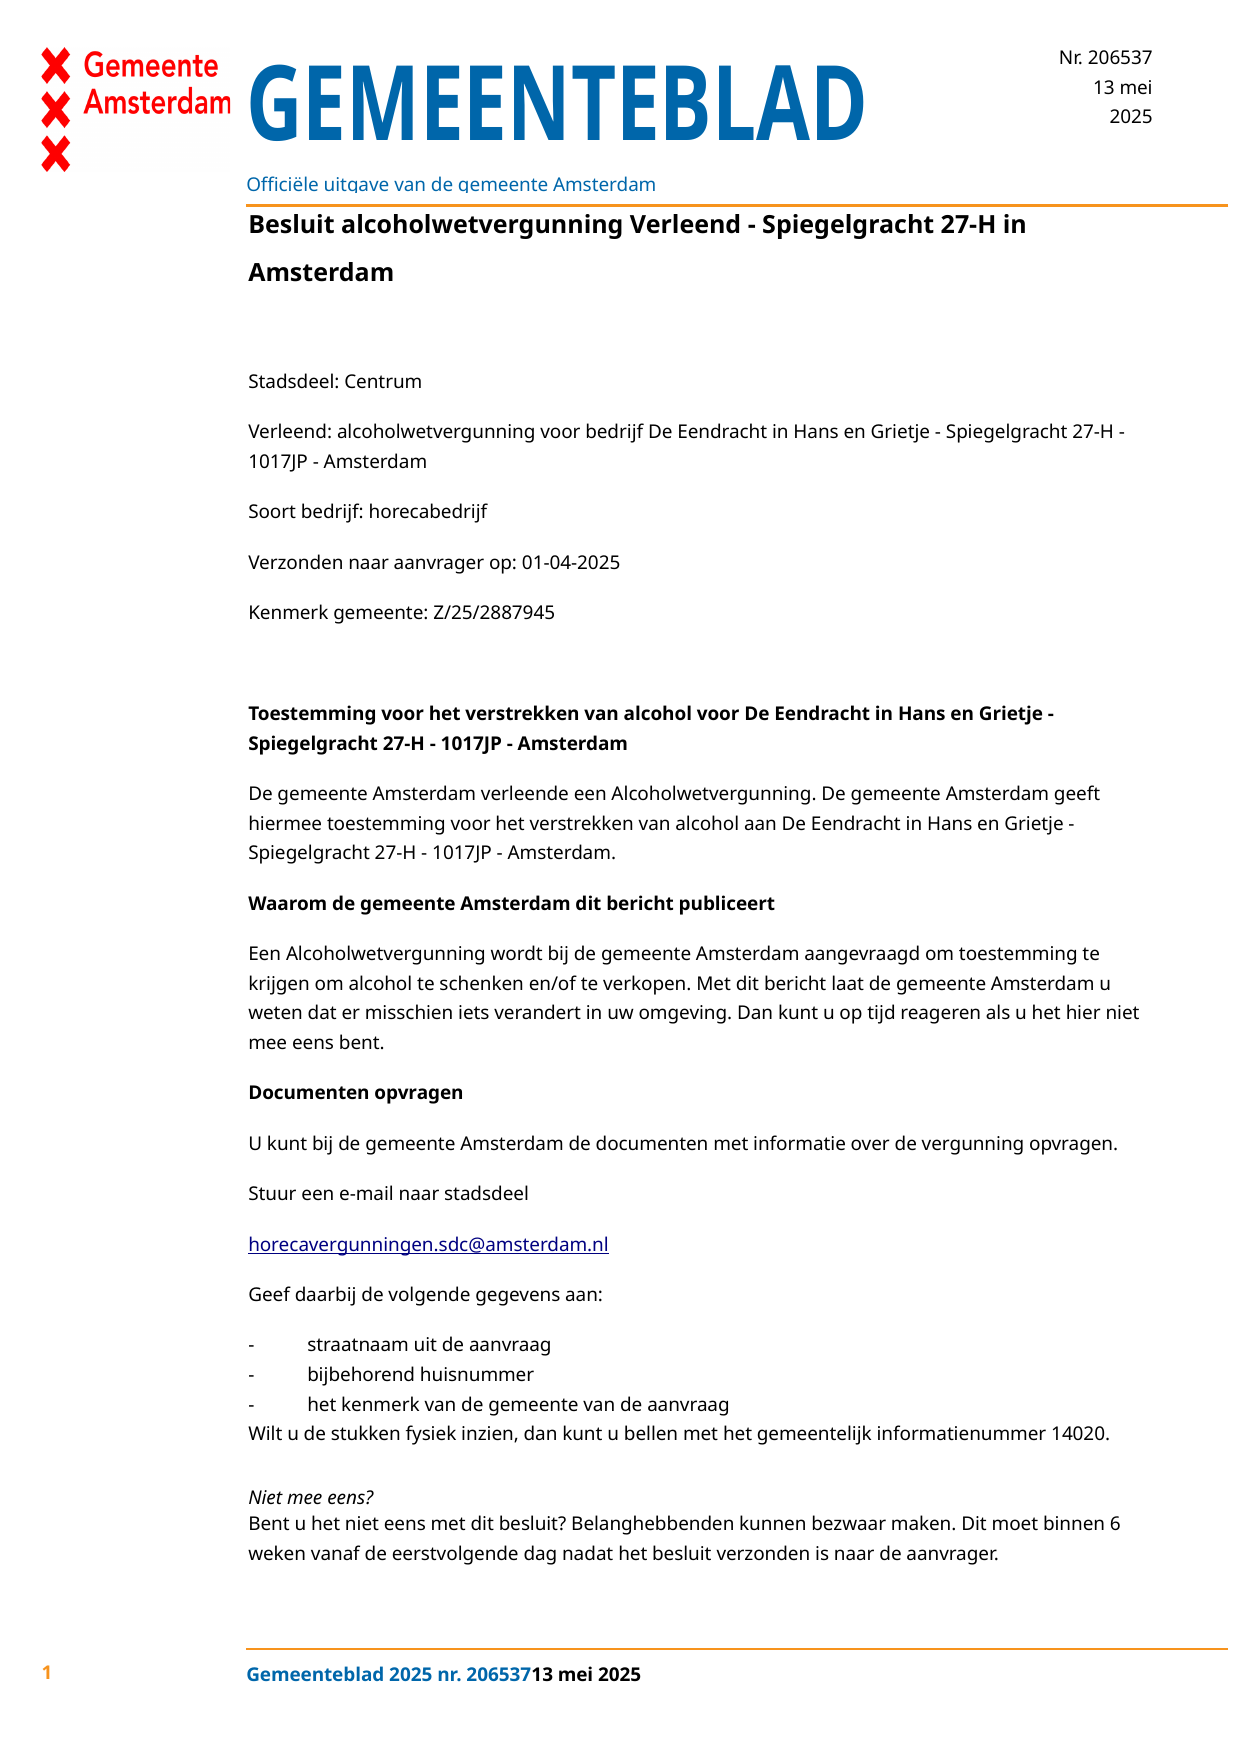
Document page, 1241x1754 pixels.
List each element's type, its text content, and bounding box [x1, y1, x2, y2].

text Bent u het niet eens met dit besluit? Belanghebbenden kunnen bezwaar maken. Dit moet binnen 6 weken vanaf de eerstvolgende dag nadat het besluit verzonden is naar de aanvrager. [248, 1510, 1152, 1565]
text Soort bedrijf: horecabedrijf [248, 499, 1152, 524]
text Besluit alcoholwetvergunning Verleend - Spiegelgracht 27-H in Amsterdam [248, 207, 1152, 288]
text Stadsdeel: Centrum [248, 368, 1152, 394]
text Stuur een e-mail naar stadsdeel [248, 1180, 1152, 1206]
text Verzonden naar aanvrager op: 01-04-2025 [248, 549, 1152, 575]
text Geef daarbij de volgende gegevens aan: [248, 1281, 1152, 1307]
text Een Alcoholwetvergunning wordt bij de gemeente Amsterdam aangevraagd om toestemming te krijgen om alcohol te schenken en/of te verkopen. Met dit bericht laat de gemeente Amsterdam u weten dat er misschien iets verandert in uw omgeving. Dan kunt u op tijd reageren als u het hier niet mee eens bent. [248, 940, 1152, 1055]
text Niet mee eens? [248, 1484, 1152, 1510]
picture [41, 47, 231, 172]
text U kunt bij de gemeente Amsterdam de documenten met informatie over de vergunning opvragen. [248, 1130, 1152, 1156]
text Documenten opvragen [248, 1079, 1152, 1105]
text horecavergunningen.sdc@amsterdam.nl [248, 1231, 1152, 1257]
list bijbehorend huisnummer [248, 1361, 1152, 1387]
text Toestemming voor het verstrekken van alcohol voor De Eendracht in Hans en Grietje - Spiegelgracht 27-H - 1017JP - Amsterdam [248, 700, 1152, 756]
text Wilt u de stukken fysiek inzien, dan kunt u bellen met het gemeentelijk informatienummer 14020. [248, 1420, 1152, 1446]
text Waarom de gemeente Amsterdam dit bericht publiceert [248, 890, 1152, 916]
list het kenmerk van de gemeente van de aanvraag [248, 1391, 1152, 1417]
text Kenmerk gemeente: Z/25/2887945 [248, 599, 1152, 625]
list straatnaam uit de aanvraag [248, 1332, 1152, 1357]
text Verleend: alcoholwetvergunning voor bedrijf De Eendracht in Hans en Grietje - Spiegelgracht 27-H - 1017JP - Amsterdam [248, 419, 1152, 474]
text De gemeente Amsterdam verleende een Alcoholwetvergunning. De gemeente Amsterdam geeft hiermee toestemming voor het verstrekken van alcohol aan De Eendracht in Hans en Grietje - Spiegelgracht 27-H - 1017JP - Amsterdam. [248, 780, 1152, 865]
